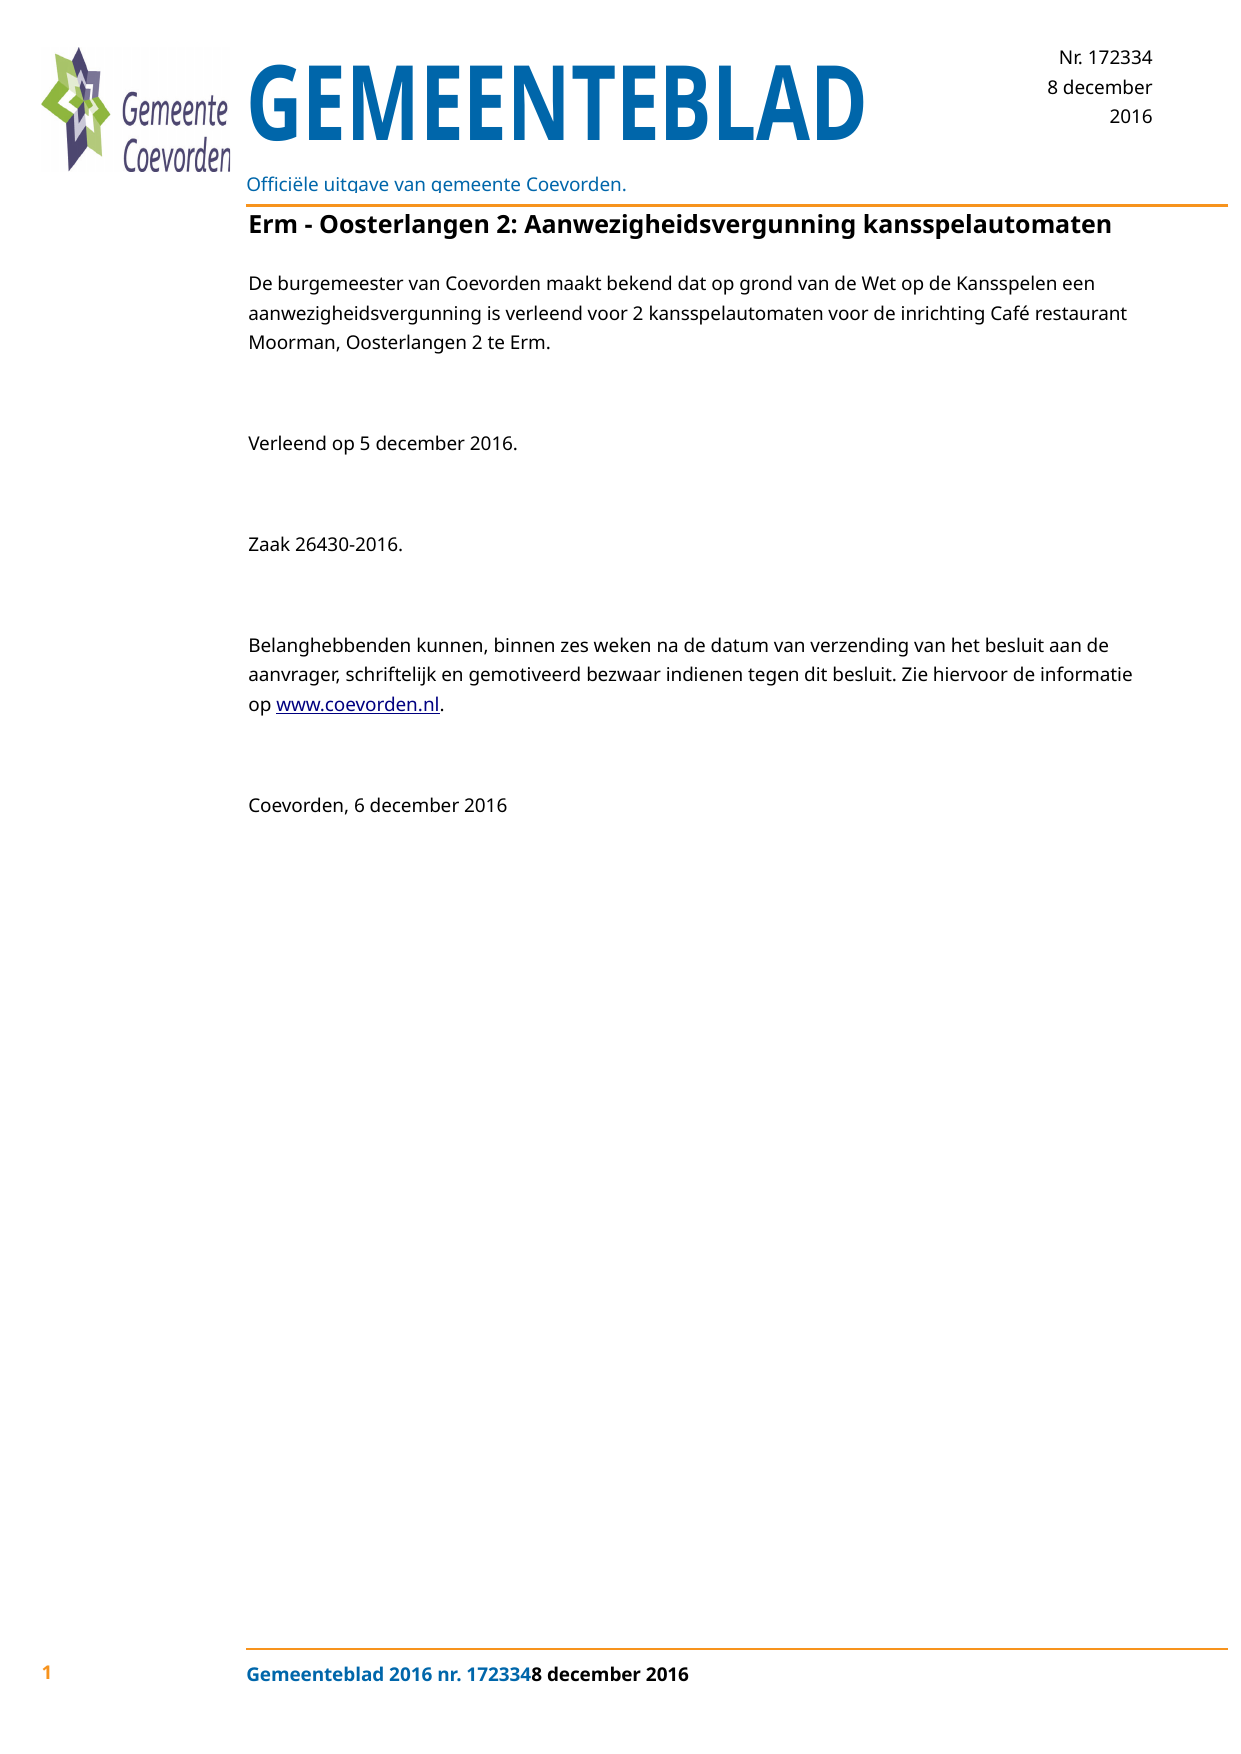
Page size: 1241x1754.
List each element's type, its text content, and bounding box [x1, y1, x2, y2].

text Erm - Oosterlangen 2: Aanwezigheidsvergunning kansspelautomaten [248, 207, 1152, 241]
text Coevorden, 6 december 2016 [248, 792, 1152, 818]
text Belanghebbenden kunnen, binnen zes weken na de datum van verzending van het besluit aan de aanvrager, schriftelijk en gemotiveerd bezwaar indienen tegen dit besluit. Zie hiervoor de informatie op www.coevorden.nl. [248, 632, 1152, 717]
picture [41, 47, 231, 172]
text De burgemeester van Coevorden maakt bekend dat op grond van de Wet op de Kansspelen een aanwezigheidsvergunning is verleend voor 2 kansspelautomaten voor de inrichting Café restaurant Moorman, Oosterlangen 2 te Erm. [248, 270, 1152, 355]
text Zaak 26430-2016. [248, 531, 1152, 557]
text Verleend op 5 december 2016. [248, 430, 1152, 456]
